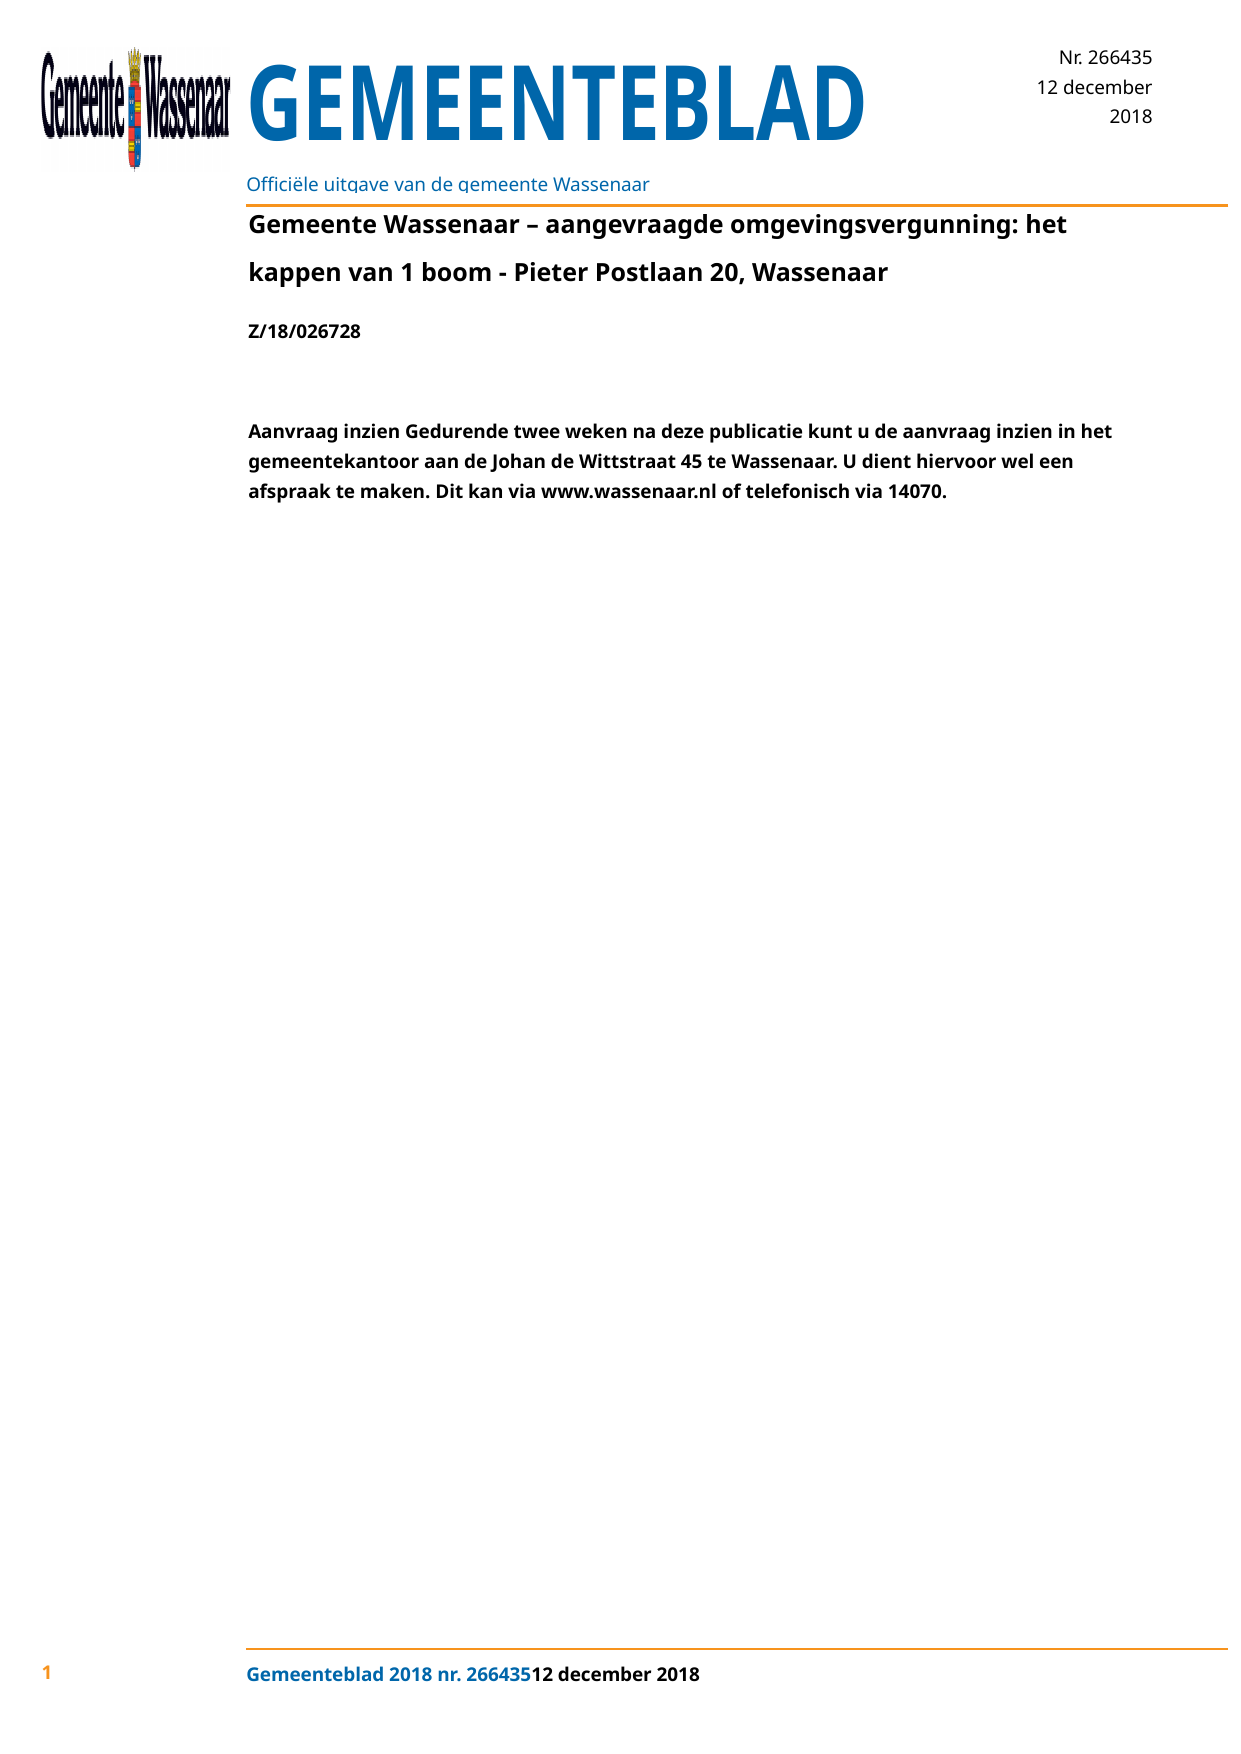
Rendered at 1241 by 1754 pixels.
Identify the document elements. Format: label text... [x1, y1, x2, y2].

text Gemeente Wassenaar – aangevraagde omgevingsvergunning: het kappen van 1 boom - Pieter Postlaan 20, Wassenaar [248, 207, 1152, 288]
text Aanvraag inzien Gedurende twee weken na deze publicatie kunt u de aanvraag inzien in het gemeentekantoor aan de Johan de Wittstraat 45 te Wassenaar. U dient hiervoor wel een afspraak te maken. Dit kan via www.wassenaar.nl of telefonisch via 14070. [248, 419, 1152, 504]
picture [41, 47, 231, 172]
text Z/18/026728 [248, 318, 1152, 344]
